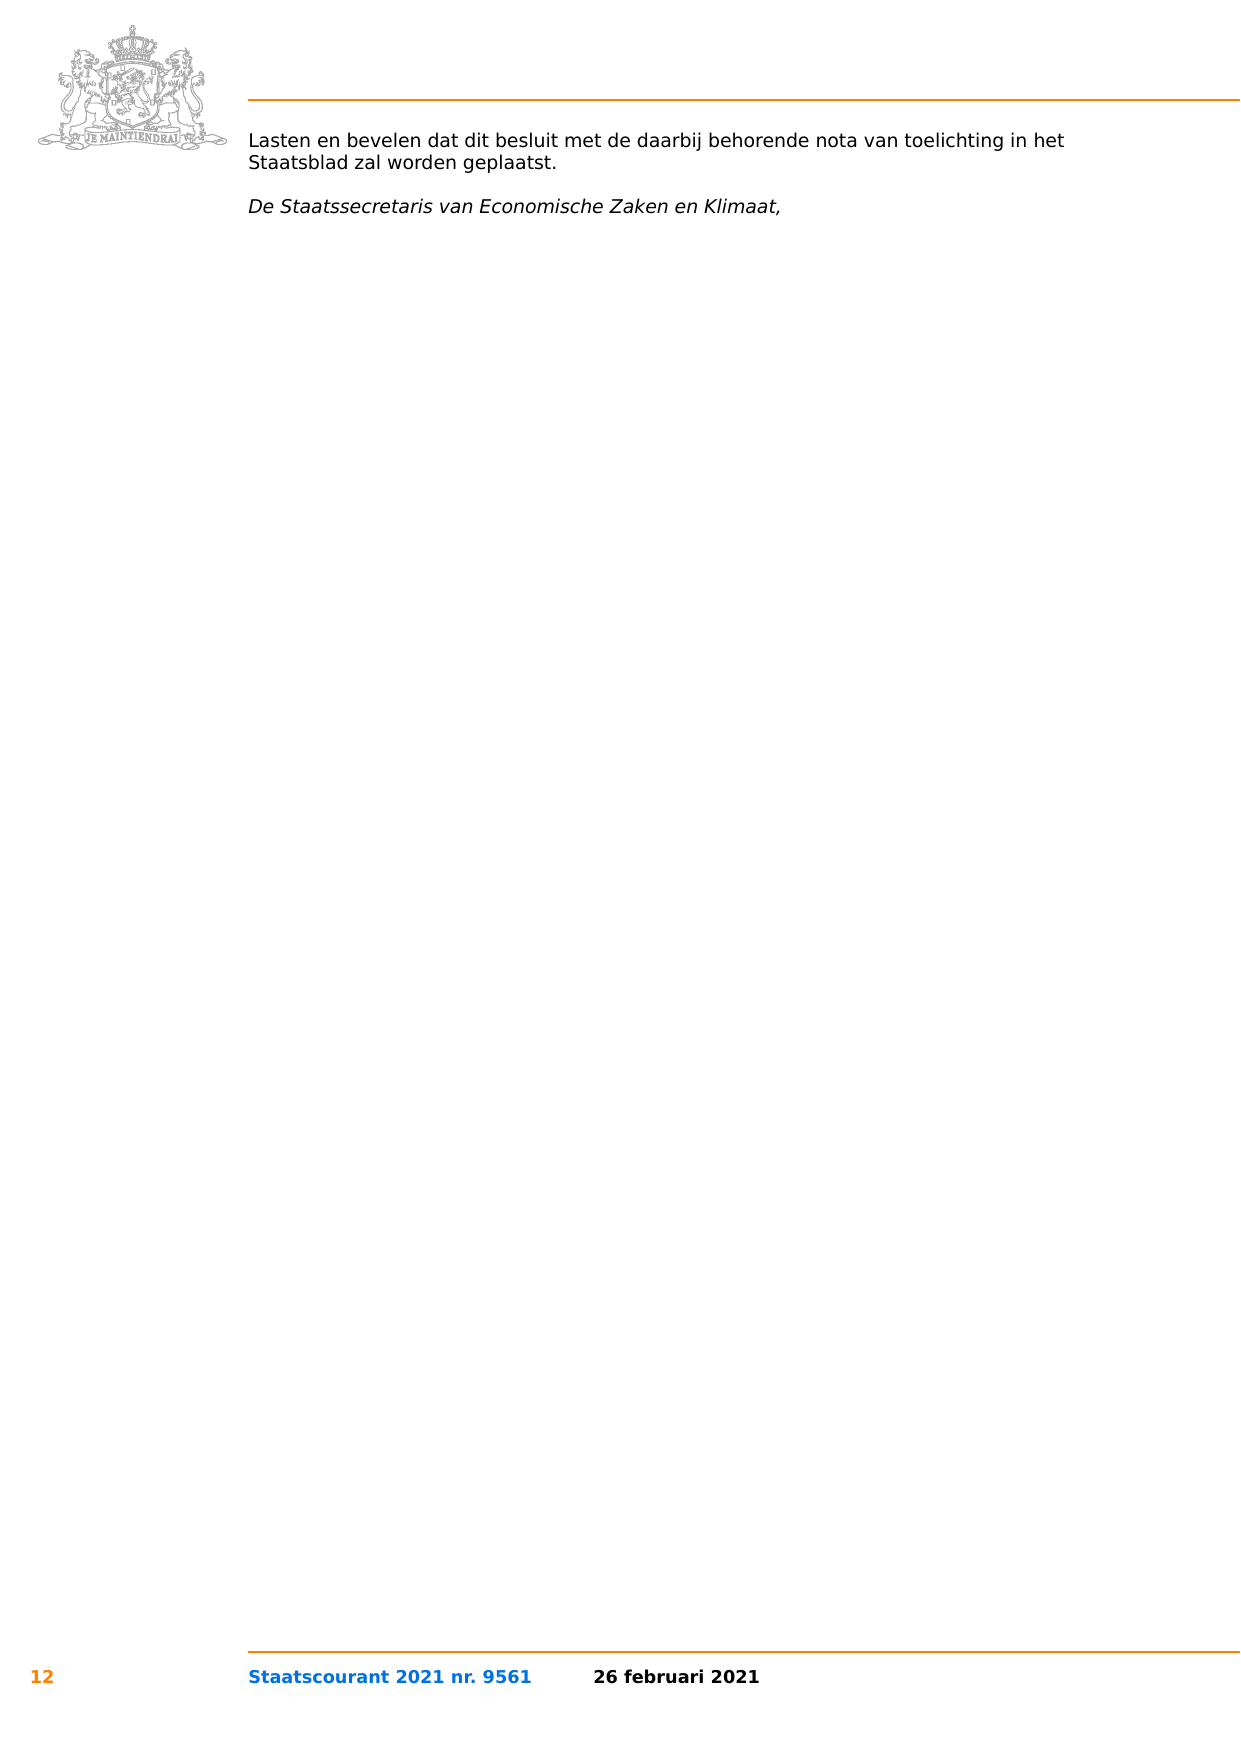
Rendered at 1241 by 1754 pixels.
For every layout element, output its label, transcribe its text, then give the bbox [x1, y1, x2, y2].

picture [38, 25, 227, 150]
text De Staatssecretaris van Economische Zaken en Klimaat, [248, 196, 1163, 218]
text Lasten en bevelen dat dit besluit met de daarbij behorende nota van toelichting in het Staatsblad zal worden geplaatst. [248, 130, 1163, 174]
